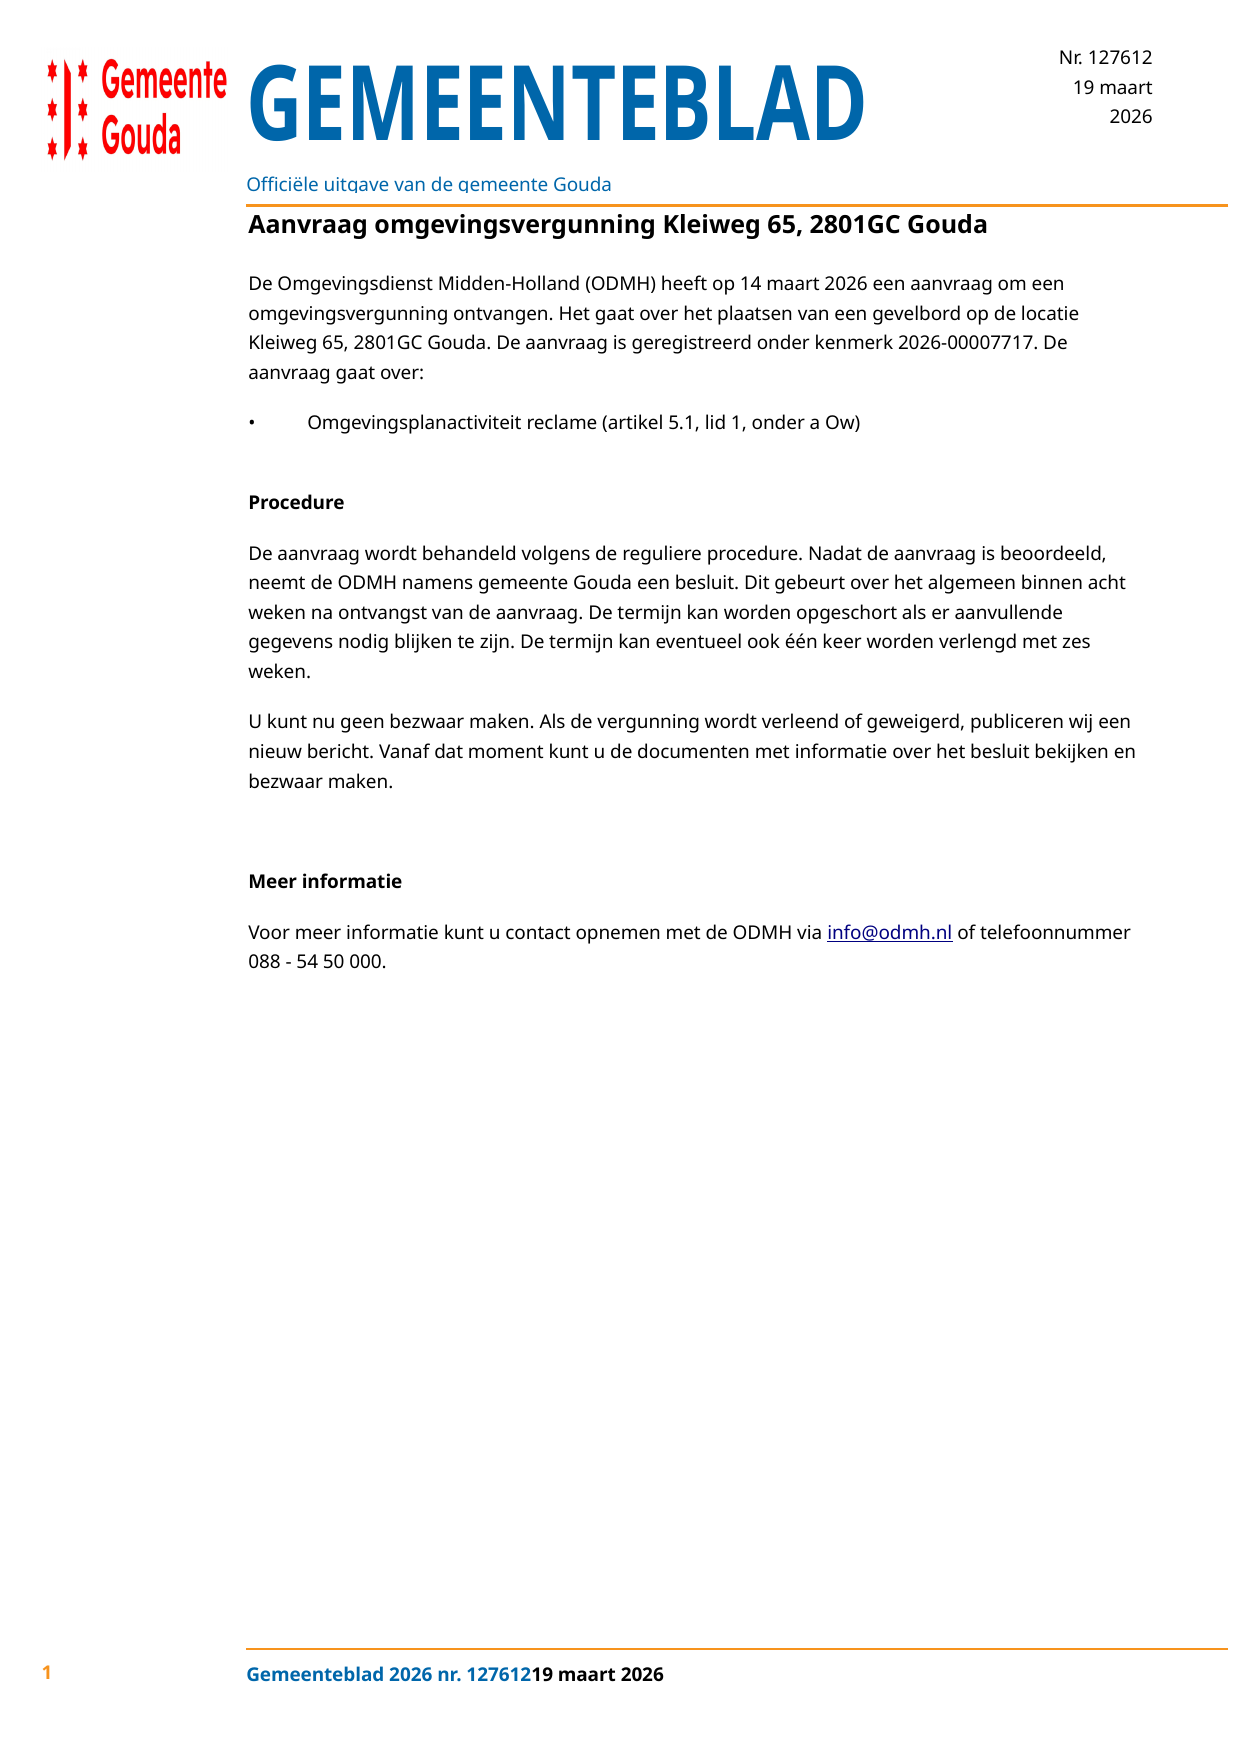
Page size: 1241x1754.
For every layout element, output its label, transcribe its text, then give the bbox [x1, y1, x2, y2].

list Omgevingsplanactiviteit reclame (artikel 5.1, lid 1, onder a Ow) [248, 409, 1152, 435]
text U kunt nu geen bezwaar maken. Als de vergunning wordt verleend of geweigerd, publiceren wij een nieuw bericht. Vanaf dat moment kunt u de documenten met informatie over het besluit bekijken en bezwaar maken. [248, 709, 1152, 793]
text Aanvraag omgevingsvergunning Kleiweg 65, 2801GC Gouda [248, 207, 1152, 241]
text De aanvraag wordt behandeld volgens de reguliere procedure. Nadat de aanvraag is beoordeeld, neemt de ODMH namens gemeente Gouda een besluit. Dit gebeurt over het algemeen binnen acht weken na ontvangst van de aanvraag. De termijn kan worden opgeschort als er aanvullende gegevens nodig blijken te zijn. De termijn kan eventueel ook één keer worden verlengd met zes weken. [248, 540, 1152, 684]
text Procedure [248, 489, 1152, 515]
text Meer informatie [248, 869, 1152, 894]
text De Omgevingsdienst Midden-Holland (ODMH) heeft op 14 maart 2026 een aanvraag om een omgevingsvergunning ontvangen. Het gaat over het plaatsen van een gevelbord op de locatie Kleiweg 65, 2801GC Gouda. De aanvraag is geregistreerd onder kenmerk 2026-00007717. De aanvraag gaat over: [248, 270, 1152, 385]
text Voor meer informatie kunt u contact opnemen met de ODMH via info@odmh.nl of telefoonnummer 088 - 54 50 000. [248, 919, 1152, 974]
picture [41, 47, 231, 172]
